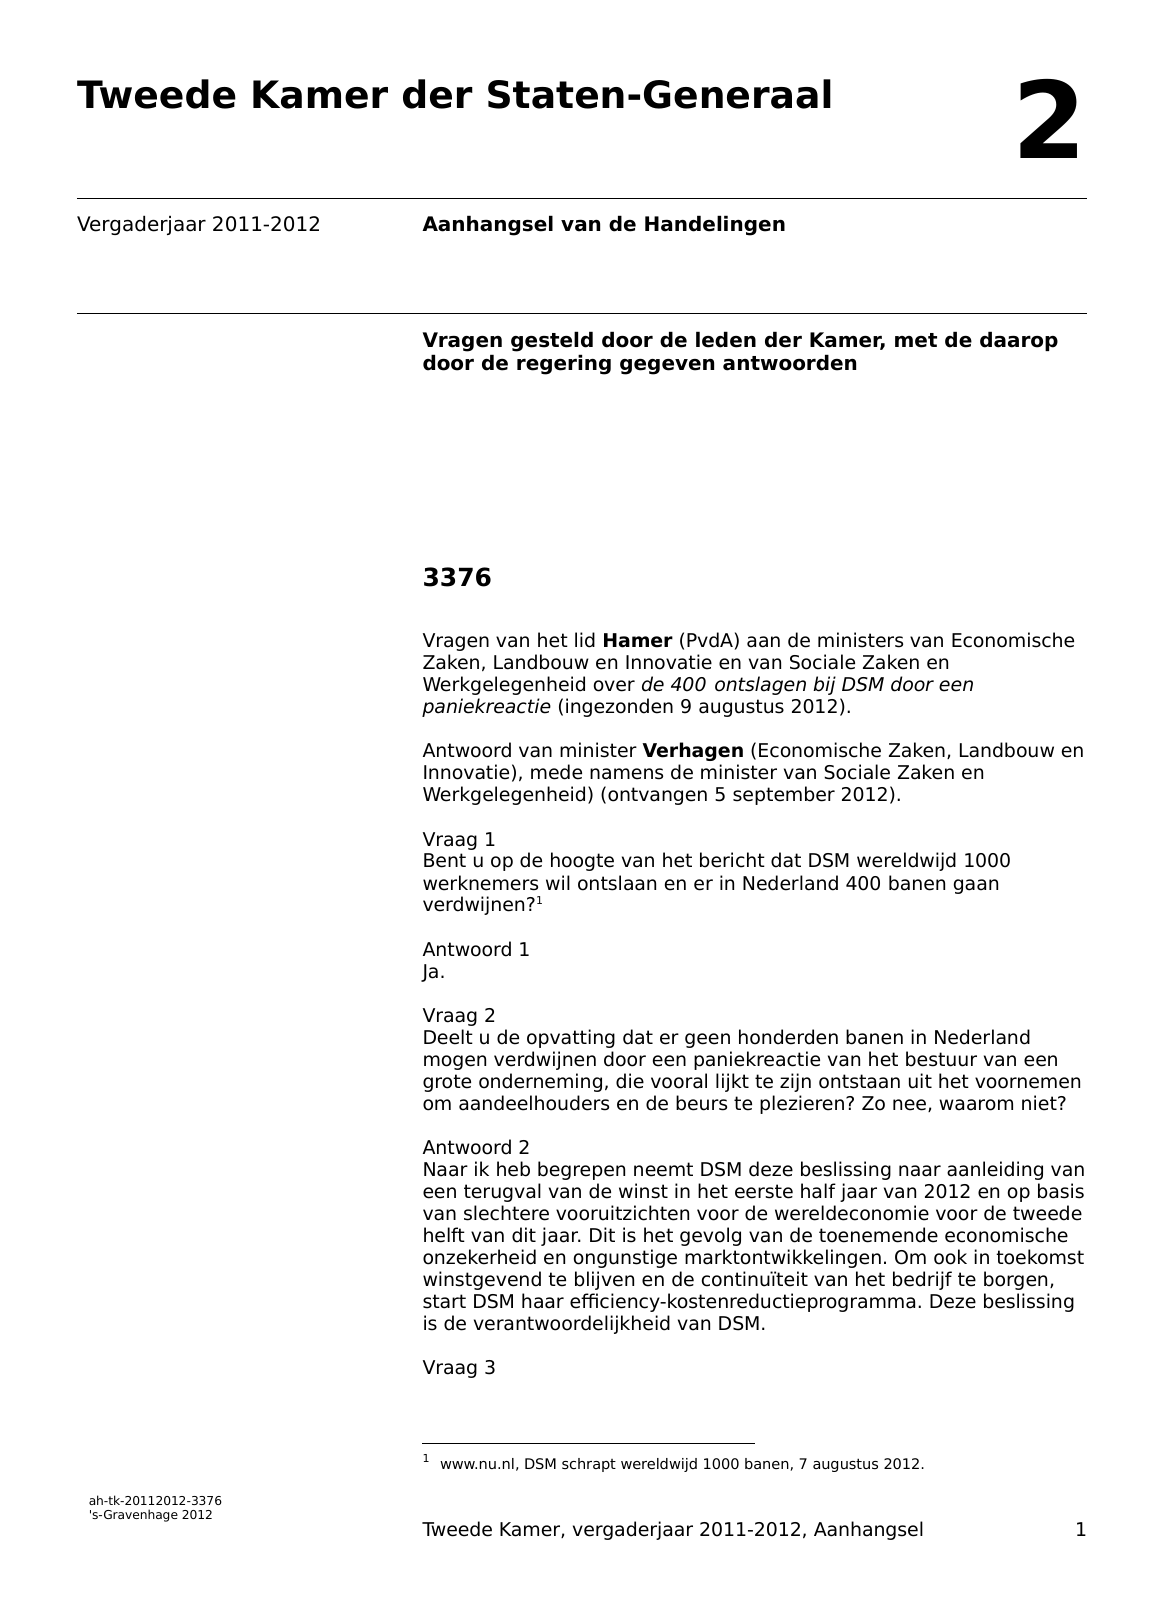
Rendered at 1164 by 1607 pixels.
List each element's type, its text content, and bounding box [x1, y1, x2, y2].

table_cell Vergaderjaar 2011-2012 [77, 199, 422, 313]
text Bent u op de hoogte van het bericht dat DSM wereldwijd 1000 werknemers wil ontslaan en er in Nederland 400 banen gaan verdwijnen? [422, 850, 1087, 916]
text Antwoord 1 [422, 938, 1087, 961]
text Ja. [422, 961, 1087, 982]
text Deelt u de opvatting dat er geen honderden banen in Nederland mogen verdwijnen door een paniekreactie van het bestuur van een grote onderneming, die vooral lijkt te zijn ontstaan uit het voornemen om aandeelhouders en de beurs te plezieren? Zo nee, waarom niet? [422, 1027, 1087, 1114]
table_cell [77, 314, 422, 375]
text ah-tk-20112012-3376 [88, 1494, 323, 1508]
text Naar ik heb begrepen neemt DSM deze beslissing naar aanleiding van een terugval van de winst in het eerste half jaar van 2012 en op basis van slechtere vooruitzichten voor de wereldeconomie voor de tweede helft van dit jaar. Dit is het gevolg van de toenemende economische onzekerheid en ongunstige marktontwikkelingen. Om ook in toekomst winstgevend te blijven en de continuïteit van het bedrijf te borgen, start DSM haar efficiency-kostenreductieprogramma. Deze beslissing is de verantwoordelijkheid van DSM. [422, 1159, 1087, 1334]
table_header 2 [886, 59, 1087, 198]
text Vraag 3 [422, 1357, 1087, 1379]
text Antwoord van minister Verhagen (Economische Zaken, Landbouw en Innovatie), mede namens de minister van Sociale Zaken en Werkgelegenheid) (ontvangen 5 september 2012). [422, 740, 1087, 806]
text www.nu.nl, DSM schrapt wereldwijd 1000 banen, 7 augustus 2012. [422, 1452, 1087, 1474]
table_header Tweede Kamer der Staten-Generaal [77, 59, 886, 198]
table_cell Vragen gesteld door de leden der Kamer, met de daarop door de regering gegeven antwoorden [422, 314, 1087, 375]
text Vraag 2 [422, 1005, 1087, 1027]
text Antwoord 2 [422, 1137, 1087, 1159]
text 's-Gravenhage 2012 [88, 1508, 323, 1522]
text Vraag 1 [422, 828, 1087, 850]
text Vragen van het lid Hamer (PvdA) aan de ministers van Economische Zaken, Landbouw en Innovatie en van Sociale Zaken en Werkgelegenheid over de 400 ontslagen bij DSM door een paniekreactie (ingezonden 9 augustus 2012). [422, 630, 1087, 718]
text 3376 [422, 563, 1087, 592]
table_cell Aanhangsel van de Handelingen [422, 199, 1087, 313]
